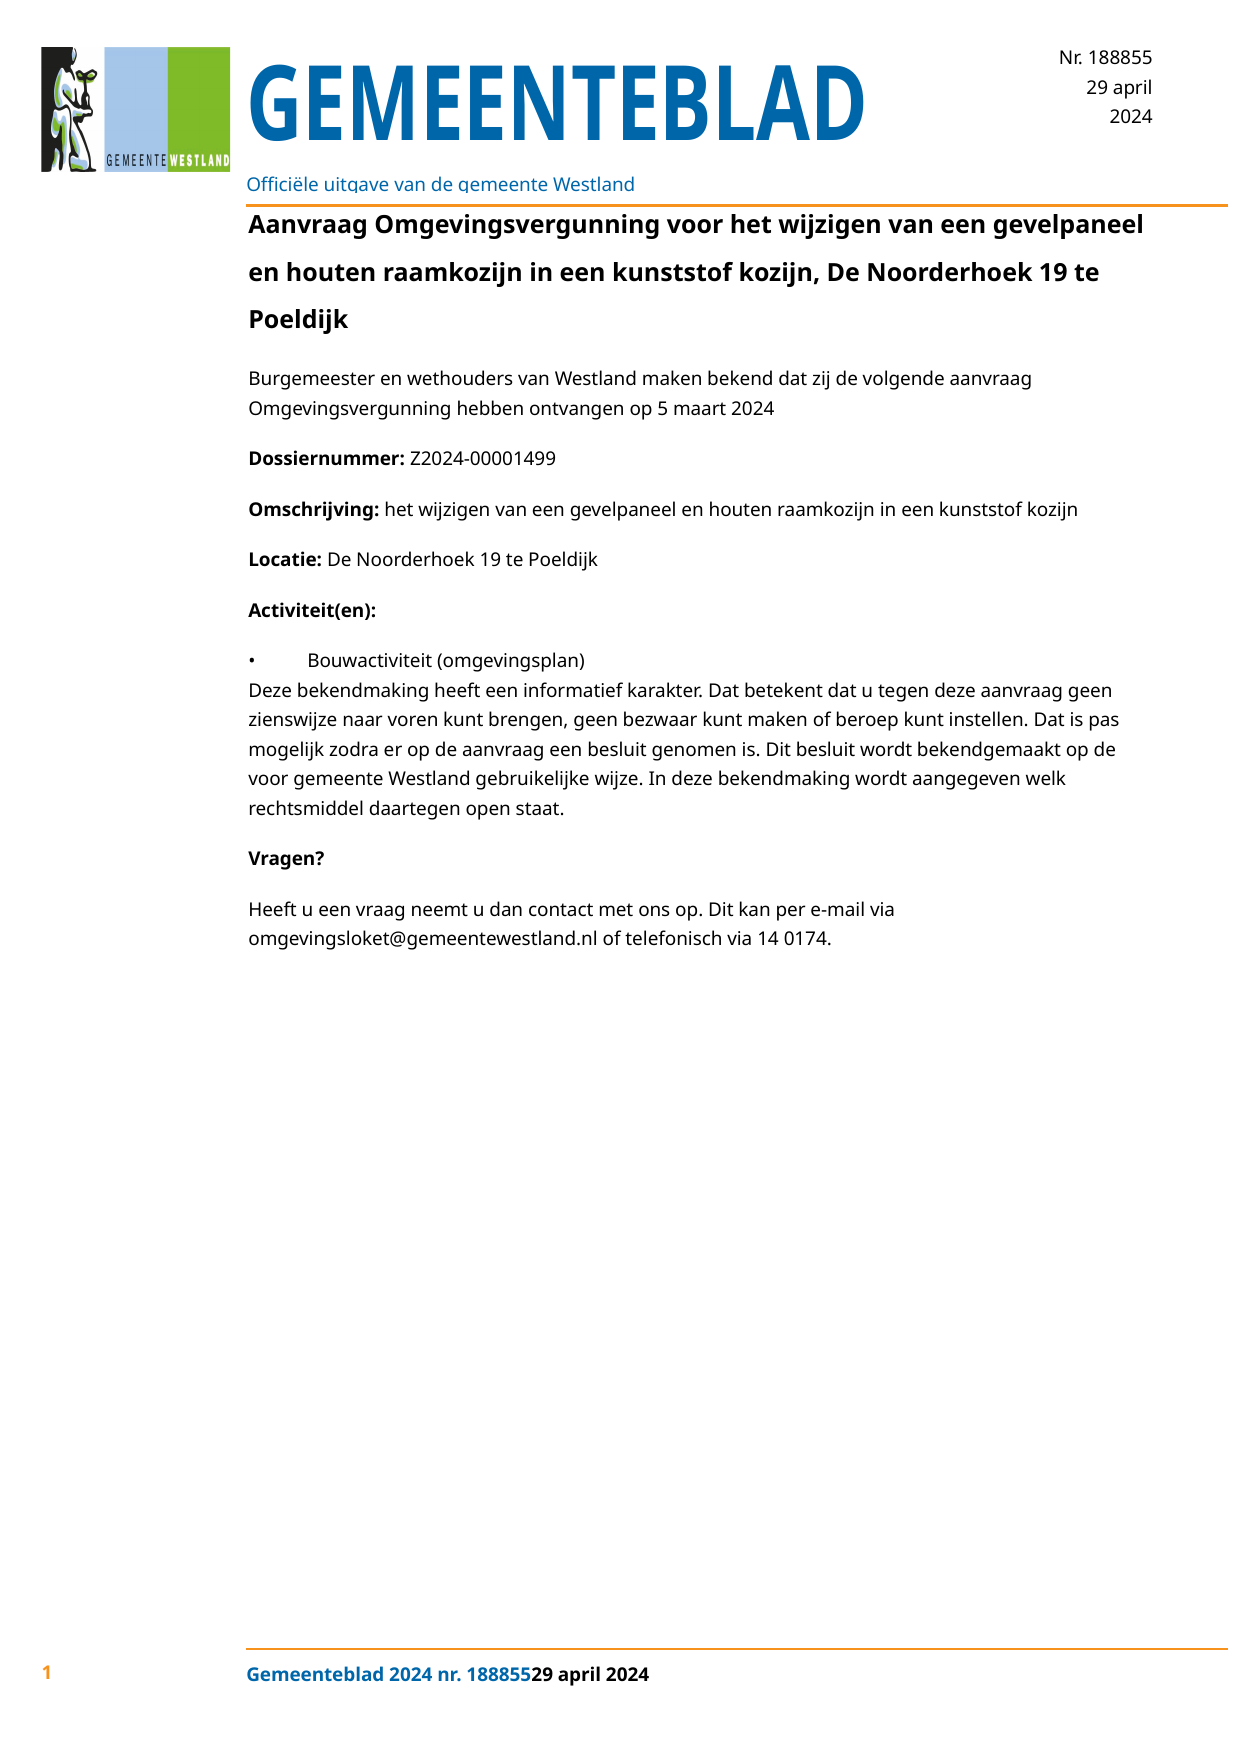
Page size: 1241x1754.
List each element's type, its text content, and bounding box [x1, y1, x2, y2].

text Aanvraag Omgevingsvergunning voor het wijzigen van een gevelpaneel en houten raamkozijn in een kunststof kozijn, De Noorderhoek 19 te Poeldijk [248, 207, 1152, 336]
text Burgemeester en wethouders van Westland maken bekend dat zij de volgende aanvraag Omgevingsvergunning hebben ontvangen op 5 maart 2024 [248, 366, 1152, 421]
text Omschrijving: het wijzigen van een gevelpaneel en houten raamkozijn in een kunststof kozijn [248, 496, 1152, 522]
text Activiteit(en): [248, 597, 1152, 622]
text Locatie: De Noorderhoek 19 te Poeldijk [248, 546, 1152, 572]
text Dossiernummer: Z2024-00001499 [248, 446, 1152, 471]
text Heeft u een vraag neemt u dan contact met ons op. Dit kan per e-mail via omgevingsloket@gemeentewestland.nl of telefonisch via 14 0174. [248, 896, 1152, 951]
picture [41, 47, 231, 172]
list Bouwactiviteit (omgevingsplan) [248, 647, 1152, 673]
text Vragen? [248, 846, 1152, 871]
text Deze bekendmaking heeft een informatief karakter. Dat betekent dat u tegen deze aanvraag geen zienswijze naar voren kunt brengen, geen bezwaar kunt maken of beroep kunt instellen. Dat is pas mogelijk zodra er op de aanvraag een besluit genomen is. Dit besluit wordt bekendgemaakt op de voor gemeente Westland gebruikelijke wijze. In deze bekendmaking wordt aangegeven welk rechtsmiddel daartegen open staat. [248, 677, 1152, 821]
